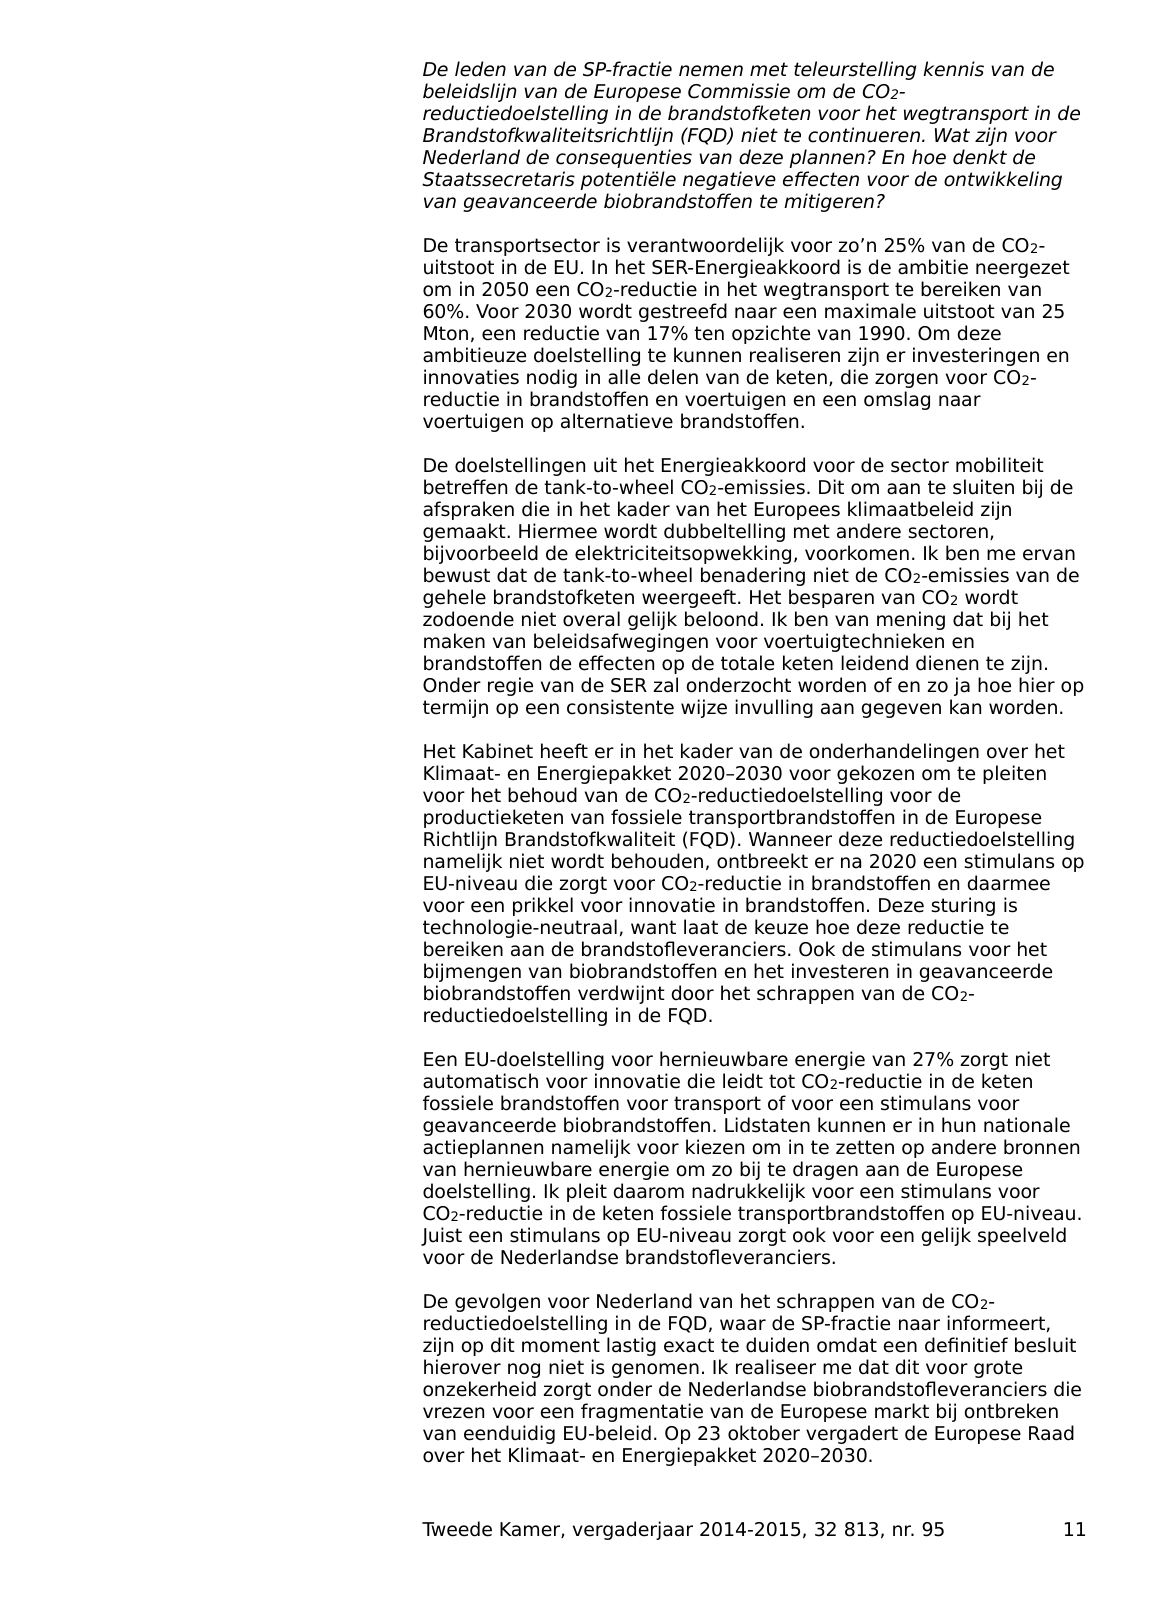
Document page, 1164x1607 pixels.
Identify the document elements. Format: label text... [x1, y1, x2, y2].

text Een EU-doelstelling voor hernieuwbare energie van 27% zorgt niet automatisch voor innovatie die leidt tot CO2-reductie in de keten fossiele brandstoffen voor transport of voor een stimulans voor geavanceerde biobrandstoffen. Lidstaten kunnen er in hun nationale actieplannen namelijk voor kiezen om in te zetten op andere bronnen van hernieuwbare energie om zo bij te dragen aan de Europese doelstelling. Ik pleit daarom nadrukkelijk voor een stimulans voor CO2-reductie in de keten fossiele transportbrandstoffen op EU-niveau. Juist een stimulans op EU-niveau zorgt ook voor een gelijk speelveld voor de Nederlandse brandstofleveranciers. [422, 1049, 1087, 1269]
text De gevolgen voor Nederland van het schrappen van de CO2-reductiedoelstelling in de FQD, waar de SP-fractie naar informeert, zijn op dit moment lastig exact te duiden omdat een definitief besluit hierover nog niet is genomen. Ik realiseer me dat dit voor grote onzekerheid zorgt onder de Nederlandse biobrandstofleveranciers die vrezen voor een fragmentatie van de Europese markt bij ontbreken van eenduidig EU-beleid. Op 23 oktober vergadert de Europese Raad over het Klimaat- en Energiepakket 2020–2030. [422, 1291, 1087, 1467]
text De doelstellingen uit het Energieakkoord voor de sector mobiliteit betreffen de tank-to-wheel CO2-emissies. Dit om aan te sluiten bij de afspraken die in het kader van het Europees klimaatbeleid zijn gemaakt. Hiermee wordt dubbeltelling met andere sectoren, bijvoorbeeld de elektriciteitsopwekking, voorkomen. Ik ben me ervan bewust dat de tank-to-wheel benadering niet de CO2-emissies van de gehele brandstofketen weergeeft. Het besparen van CO2 wordt zodoende niet overal gelijk beloond. Ik ben van mening dat bij het maken van beleidsafwegingen voor voertuigtechnieken en brandstoffen de effecten op de totale keten leidend dienen te zijn. Onder regie van de SER zal onderzocht worden of en zo ja hoe hier op termijn op een consistente wijze invulling aan gegeven kan worden. [422, 455, 1087, 719]
text Het Kabinet heeft er in het kader van de onderhandelingen over het Klimaat- en Energiepakket 2020–2030 voor gekozen om te pleiten voor het behoud van de CO2-reductiedoelstelling voor de productieketen van fossiele transportbrandstoffen in de Europese Richtlijn Brandstofkwaliteit (FQD). Wanneer deze reductiedoelstelling namelijk niet wordt behouden, ontbreekt er na 2020 een stimulans op EU-niveau die zorgt voor CO2-reductie in brandstoffen en daarmee voor een prikkel voor innovatie in brandstoffen. Deze sturing is technologie-neutraal, want laat de keuze hoe deze reductie te bereiken aan de brandstofleveranciers. Ook de stimulans voor het bijmengen van biobrandstoffen en het investeren in geavanceerde biobrandstoffen verdwijnt door het schrappen van de CO2-reductiedoelstelling in de FQD. [422, 741, 1087, 1027]
text De transportsector is verantwoordelijk voor zo’n 25% van de CO2-uitstoot in de EU. In het SER-Energieakkoord is de ambitie neergezet om in 2050 een CO2-reductie in het wegtransport te bereiken van 60%. Voor 2030 wordt gestreefd naar een maximale uitstoot van 25 Mton, een reductie van 17% ten opzichte van 1990. Om deze ambitieuze doelstelling te kunnen realiseren zijn er investeringen en innovaties nodig in alle delen van de keten, die zorgen voor CO2-reductie in brandstoffen en voertuigen en een omslag naar voertuigen op alternatieve brandstoffen. [422, 235, 1087, 433]
text De leden van de SP-fractie nemen met teleurstelling kennis van de beleidslijn van de Europese Commissie om de CO2-reductiedoelstelling in de brandstofketen voor het wegtransport in de Brandstofkwaliteitsrichtlijn (FQD) niet te continueren. Wat zijn voor Nederland de consequenties van deze plannen? En hoe denkt de Staatssecretaris potentiële negatieve effecten voor de ontwikkeling van geavanceerde biobrandstoffen te mitigeren? [422, 59, 1087, 213]
